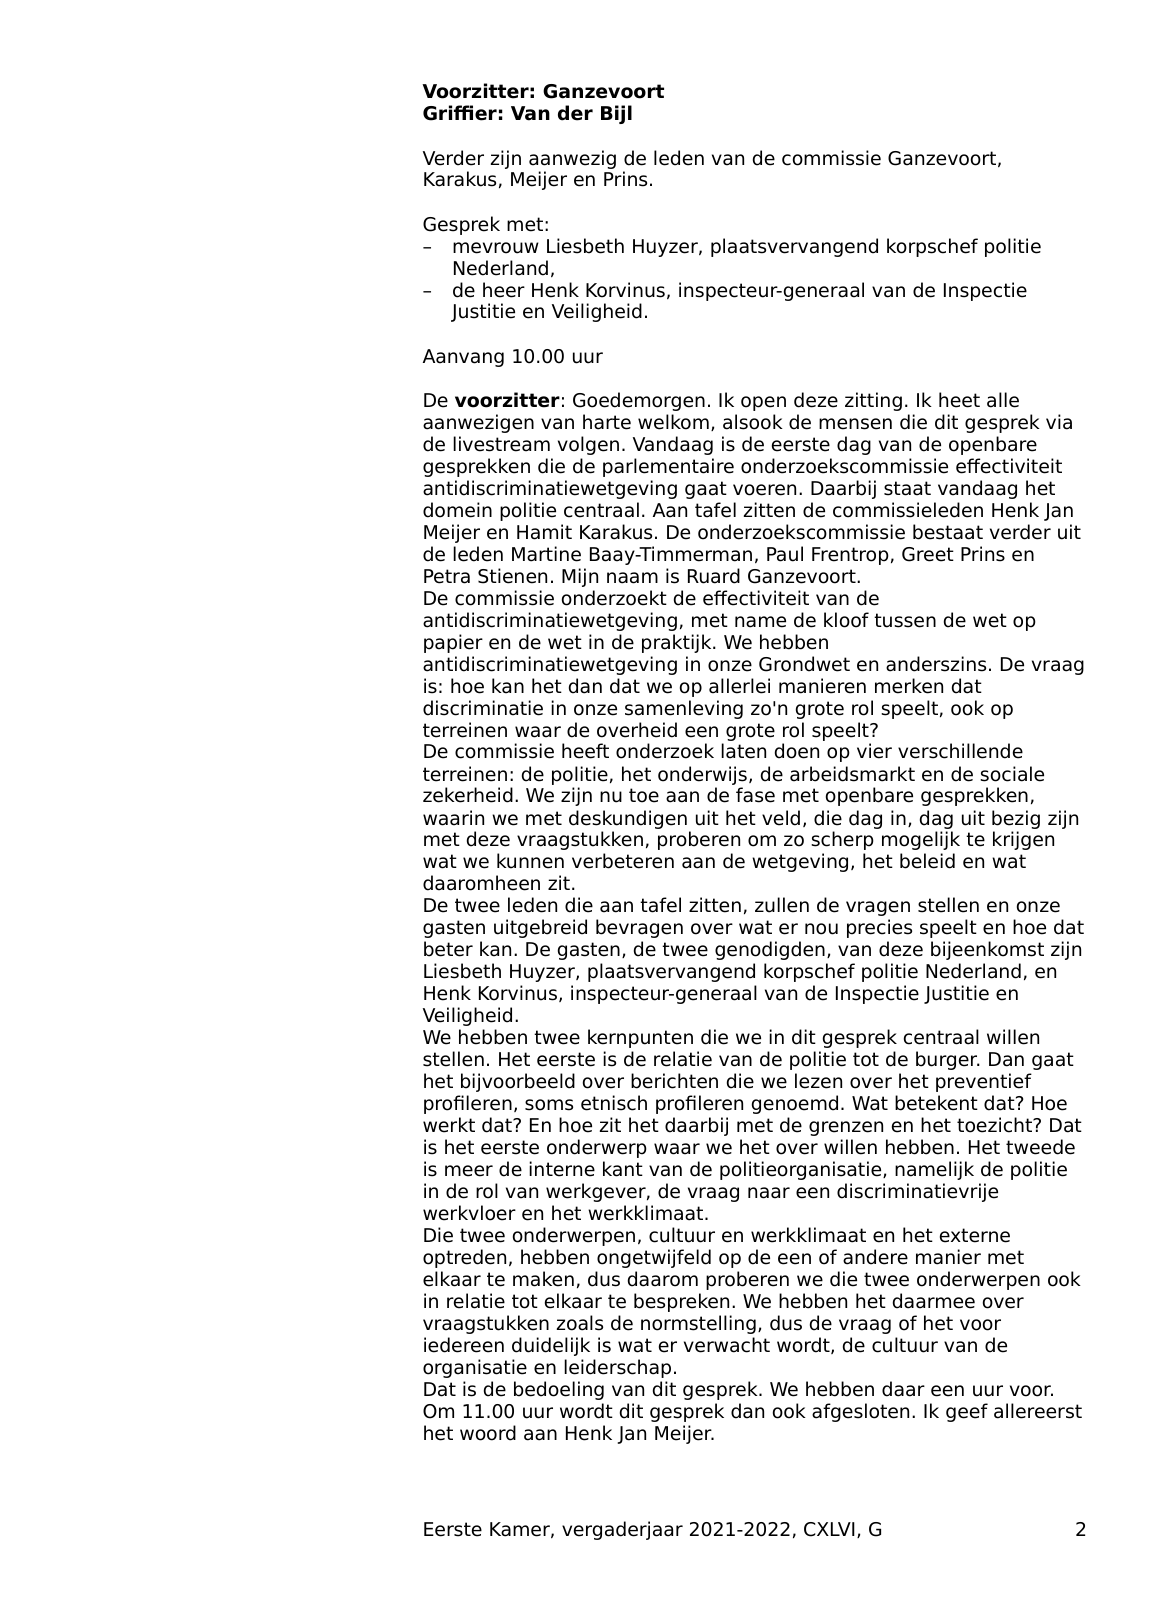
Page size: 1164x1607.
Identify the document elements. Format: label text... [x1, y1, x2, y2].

text – mevrouw Liesbeth Huyzer, plaatsvervangend korpschef politie Nederland, [422, 236, 1087, 279]
text Dat is de bedoeling van dit gesprek. We hebben daar een uur voor. Om 11.00 uur wordt dit gesprek dan ook afgesloten. Ik geef allereerst het woord aan Henk Jan Meijer. [422, 1379, 1087, 1445]
text Die twee onderwerpen, cultuur en werkklimaat en het externe optreden, hebben ongetwijfeld op de een of andere manier met elkaar te maken, dus daarom proberen we die twee onderwerpen ook in relatie tot elkaar te bespreken. We hebben het daarmee over vraagstukken zoals de normstelling, dus de vraag of het voor iedereen duidelijk is wat er verwacht wordt, de cultuur van de organisatie en leiderschap. [422, 1225, 1087, 1379]
text Voorzitter: Ganzevoort [422, 81, 1087, 103]
text Griffier: Van der Bijl [422, 103, 1087, 125]
text We hebben twee kernpunten die we in dit gesprek centraal willen stellen. Het eerste is de relatie van de politie tot de burger. Dan gaat het bijvoorbeeld over berichten die we lezen over het preventief profileren, soms etnisch profileren genoemd. Wat betekent dat? Hoe werkt dat? En hoe zit het daarbij met de grenzen en het toezicht? Dat is het eerste onderwerp waar we het over willen hebben. Het tweede is meer de interne kant van de politieorganisatie, namelijk de politie in de rol van werkgever, de vraag naar een discriminatievrije werkvloer en het werkklimaat. [422, 1027, 1087, 1225]
text De twee leden die aan tafel zitten, zullen de vragen stellen en onze gasten uitgebreid bevragen over wat er nou precies speelt en hoe dat beter kan. De gasten, de twee genodigden, van deze bijeenkomst zijn Liesbeth Huyzer, plaatsvervangend korpschef politie Nederland, en Henk Korvinus, inspecteur-generaal van de Inspectie Justitie en Veiligheid. [422, 895, 1087, 1027]
text Aanvang 10.00 uur [422, 346, 1087, 368]
text De commissie heeft onderzoek laten doen op vier verschillende terreinen: de politie, het onderwijs, de arbeidsmarkt en de sociale zekerheid. We zijn nu toe aan de fase met openbare gesprekken, waarin we met deskundigen uit het veld, die dag in, dag uit bezig zijn met deze vraagstukken, proberen om zo scherp mogelijk te krijgen wat we kunnen verbeteren aan de wetgeving, het beleid en wat daaromheen zit. [422, 741, 1087, 895]
text De voorzitter: Goedemorgen. Ik open deze zitting. Ik heet alle aanwezigen van harte welkom, alsook de mensen die dit gesprek via de livestream volgen. Vandaag is de eerste dag van de openbare gesprekken die de parlementaire onderzoekscommissie effectiviteit antidiscriminatiewetgeving gaat voeren. Daarbij staat vandaag het domein politie centraal. Aan tafel zitten de commissieleden Henk Jan Meijer en Hamit Karakus. De onderzoekscommissie bestaat verder uit de leden Martine Baay-Timmerman, Paul Frentrop, Greet Prins en Petra Stienen. Mijn naam is Ruard Ganzevoort. [422, 390, 1087, 588]
text De commissie onderzoekt de effectiviteit van de antidiscriminatiewetgeving, met name de kloof tussen de wet op papier en de wet in de praktijk. We hebben antidiscriminatiewetgeving in onze Grondwet en anderszins. De vraag is: hoe kan het dan dat we op allerlei manieren merken dat discriminatie in onze samenleving zo'n grote rol speelt, ook op terreinen waar de overheid een grote rol speelt? [422, 588, 1087, 741]
text – de heer Henk Korvinus, inspecteur-generaal van de Inspectie Justitie en Veiligheid. [422, 279, 1087, 323]
text Gesprek met: [422, 213, 1087, 236]
text Verder zijn aanwezig de leden van de commissie Ganzevoort, Karakus, Meijer en Prins. [422, 147, 1087, 191]
